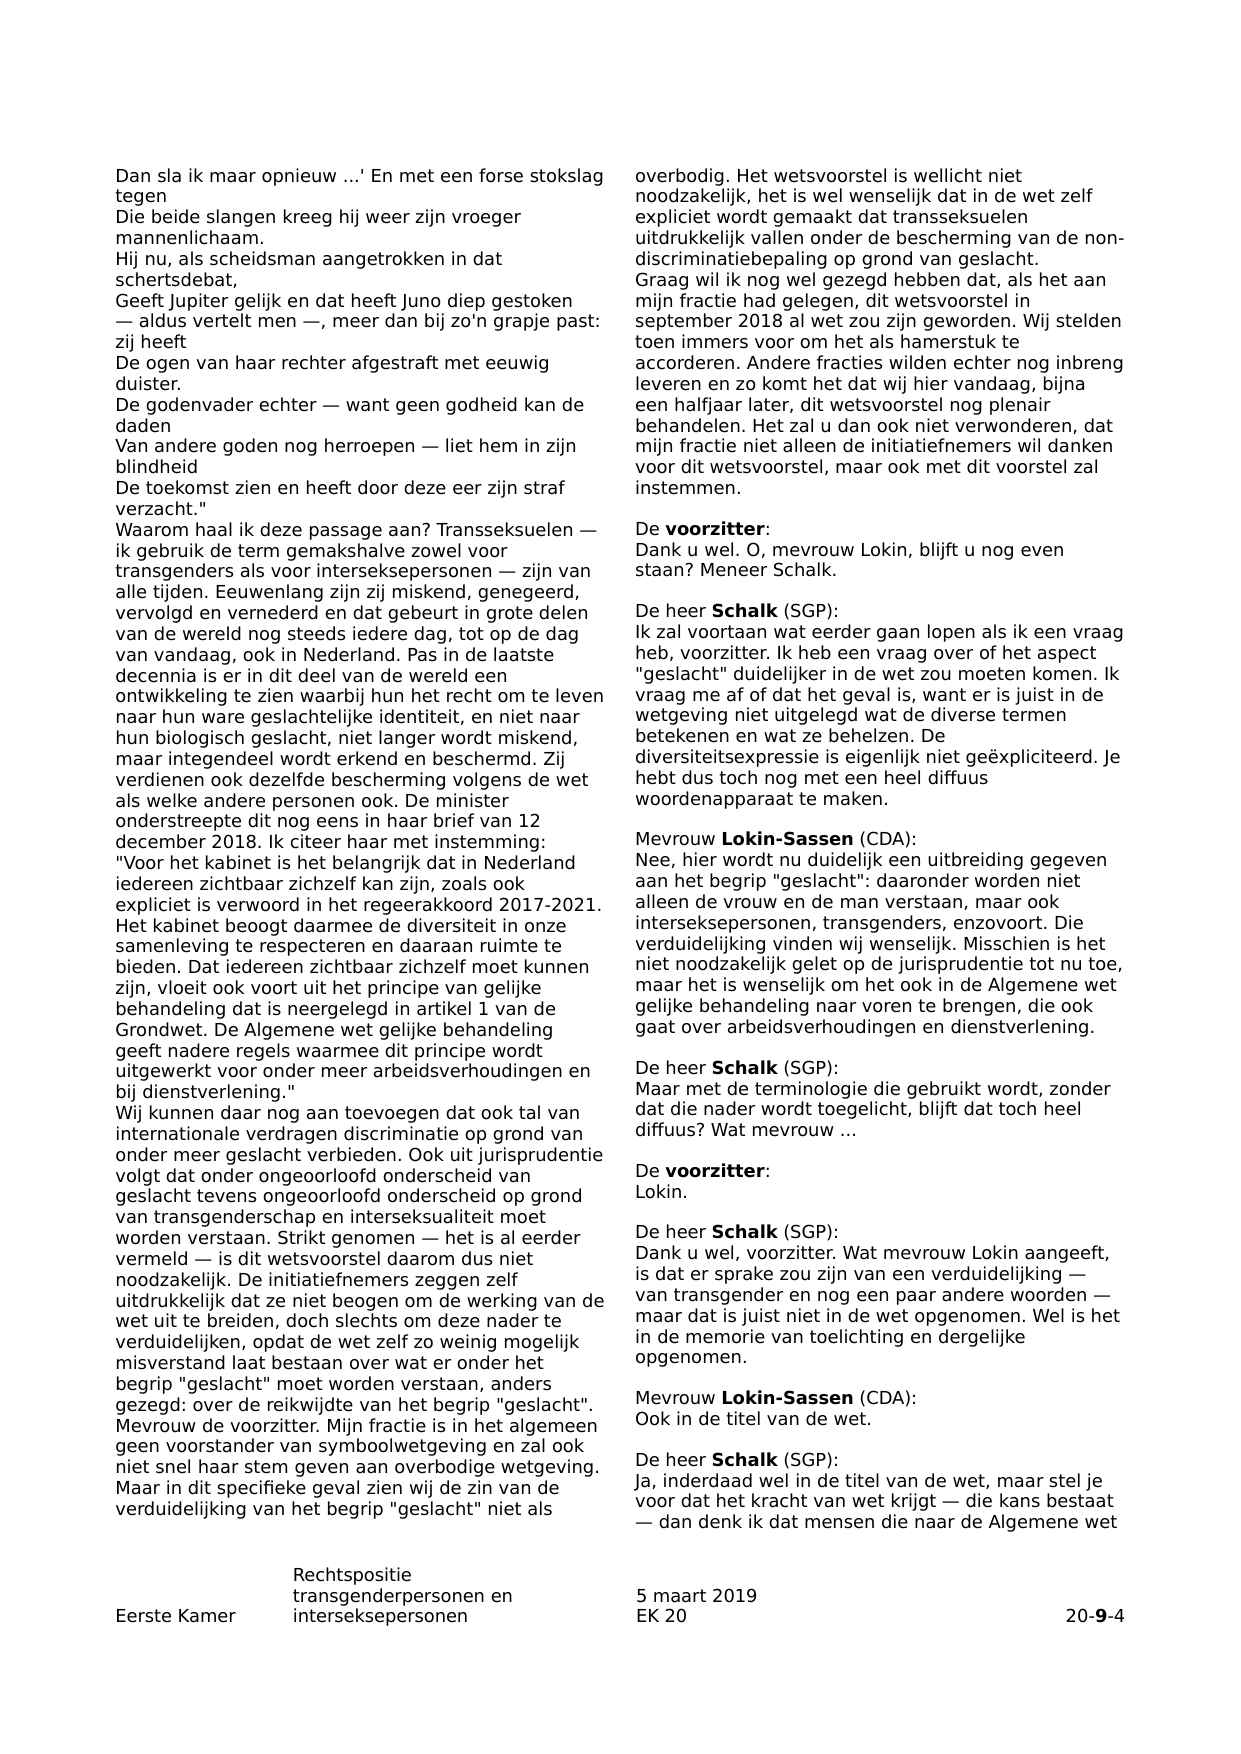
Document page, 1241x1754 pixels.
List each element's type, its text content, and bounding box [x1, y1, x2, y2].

text Waarom haal ik deze passage aan? Transseksuelen — ik gebruik de term gemakshalve zowel voor transgenders als voor interseksepersonen — zijn van alle tijden. Eeuwenlang zijn zij miskend, genegeerd, vervolgd en vernederd en dat gebeurt in grote delen van de wereld nog steeds iedere dag, tot op de dag van vandaag, ook in Nederland. Pas in de laatste decennia is er in dit deel van de wereld een ontwikkeling te zien waarbij hun het recht om te leven naar hun ware geslachtelijke identiteit, en niet naar hun biologisch geslacht, niet langer wordt miskend, maar integendeel wordt erkend en beschermd. Zij verdienen ook dezelfde bescherming volgens de wet als welke andere personen ook. De minister onderstreepte dit nog eens in haar brief van 12 december 2018. Ik citeer haar met instemming: [115, 519, 605, 853]
text "Voor het kabinet is het belangrijk dat in Nederland iedereen zichtbaar zichzelf kan zijn, zoals ook expliciet is verwoord in het regeerakkoord 2017-2021. Het kabinet beoogt daarmee de diversiteit in onze samenleving te respecteren en daaraan ruimte te bieden. Dat iedereen zichtbaar zichzelf moet kunnen zijn, vloeit ook voort uit het principe van gelijke behandeling dat is neergelegd in artikel 1 van de Grondwet. De Algemene wet gelijke behandeling geeft nadere regels waarmee dit principe wordt uitgewerkt voor onder meer arbeidsverhoudingen en bij dienstverlening." [115, 853, 605, 1103]
text Dank u wel. O, mevrouw Lokin, blijft u nog even staan? Meneer Schalk. [635, 539, 1125, 581]
text Mevrouw de voorzitter. Mijn fractie is in het algemeen geen voorstander van symboolwetgeving en zal ook niet snel haar stem geven aan overbodige wetgeving. Maar in dit specifieke geval zien wij de zin van de verduidelijking van het begrip "geslacht" niet als [115, 1415, 605, 1519]
text Dank u wel, voorzitter. Wat mevrouw Lokin aangeeft, is dat er sprake zou zijn van een verduidelijking — van transgender en nog een paar andere woorden — maar dat is juist niet in de wet opgenomen. Wel is het in de memorie van toelichting en dergelijke opgenomen. [635, 1243, 1125, 1368]
text De toekomst zien en heeft door deze eer zijn straf verzacht." [115, 478, 605, 519]
text De heer Schalk (SGP): [635, 601, 1125, 622]
text Mevrouw Lokin-Sassen (CDA): [635, 1388, 1125, 1409]
text Geeft Jupiter gelijk en dat heeft Juno diep gestoken [115, 290, 605, 311]
text Maar met de terminologie die gebruikt wordt, zonder dat die nader wordt toegelicht, blijft dat toch heel diffuus? Wat mevrouw ... [635, 1078, 1125, 1141]
text De ogen van haar rechter afgestraft met eeuwig duister. [115, 353, 605, 394]
text Mevrouw Lokin-Sassen (CDA): [635, 829, 1125, 850]
text De heer Schalk (SGP): [635, 1449, 1125, 1470]
text Ja, inderdaad wel in de titel van de wet, maar stel je voor dat het kracht van wet krijgt — die kans bestaat — dan denk ik dat mensen die naar de Algemene wet [635, 1470, 1125, 1533]
text — aldus vertelt men —, meer dan bij zo'n grapje past: zij heeft [115, 311, 605, 353]
text De voorzitter: [635, 1161, 1125, 1181]
text Ik zal voortaan wat eerder gaan lopen als ik een vraag heb, voorzitter. Ik heb een vraag over of het aspect "geslacht" duidelijker in de wet zou moeten komen. Ik vraag me af of dat het geval is, want er is juist in de wetgeving niet uitgelegd wat de diverse termen betekenen en wat ze behelzen. De diversiteitsexpressie is eigenlijk niet geëxpliciteerd. Je hebt dus toch nog met een heel diffuus woordenapparaat te maken. [635, 622, 1125, 809]
text De heer Schalk (SGP): [635, 1057, 1125, 1078]
text Hij nu, als scheidsman aangetrokken in dat schertsdebat, [115, 249, 605, 290]
text Lokin. [635, 1181, 1125, 1202]
text Wij kunnen daar nog aan toevoegen dat ook tal van internationale verdragen discriminatie op grond van onder meer geslacht verbieden. Ook uit jurisprudentie volgt dat onder ongeoorloofd onderscheid van geslacht tevens ongeoorloofd onderscheid op grond van transgenderschap en interseksualiteit moet worden verstaan. Strikt genomen — het is al eerder vermeld — is dit wetsvoorstel daarom dus niet noodzakelijk. De initiatiefnemers zeggen zelf uitdrukkelijk dat ze niet beogen om de werking van de wet uit te breiden, doch slechts om deze nader te verduidelijken, opdat de wet zelf zo weinig mogelijk misverstand laat bestaan over wat er onder het begrip "geslacht" moet worden verstaan, anders gezegd: over de reikwijdte van het begrip "geslacht". [115, 1103, 605, 1415]
text Nee, hier wordt nu duidelijk een uitbreiding gegeven aan het begrip "geslacht": daaronder worden niet alleen de vrouw en de man verstaan, maar ook interseksepersonen, transgenders, enzovoort. Die verduidelijking vinden wij wenselijk. Misschien is het niet noodzakelijk gelet op de jurisprudentie tot nu toe, maar het is wenselijk om het ook in de Algemene wet gelijke behandeling naar voren te brengen, die ook gaat over arbeidsverhoudingen en dienstverlening. [635, 850, 1125, 1037]
text Graag wil ik nog wel gezegd hebben dat, als het aan mijn fractie had gelegen, dit wetsvoorstel in september 2018 al wet zou zijn geworden. Wij stelden toen immers voor om het als hamerstuk te accorderen. Andere fracties wilden echter nog inbreng leveren en zo komt het dat wij hier vandaag, bijna een halfjaar later, dit wetsvoorstel nog plenair behandelen. Het zal u dan ook niet verwonderen, dat mijn fractie niet alleen de initiatiefnemers wil danken voor dit wetsvoorstel, maar ook met dit voorstel zal instemmen. [635, 269, 1125, 499]
text De godenvader echter — want geen godheid kan de daden [115, 394, 605, 436]
text overbodig. Het wetsvoorstel is wellicht niet noodzakelijk, het is wel wenselijk dat in de wet zelf expliciet wordt gemaakt dat transseksuelen uitdrukkelijk vallen onder de bescherming van de non-discriminatiebepaling op grond van geslacht. [635, 165, 1125, 269]
text De heer Schalk (SGP): [635, 1222, 1125, 1243]
text De voorzitter: [635, 519, 1125, 539]
text Die beide slangen kreeg hij weer zijn vroeger mannenlichaam. [115, 207, 605, 249]
text Dan sla ik maar opnieuw ...' En met een forse stokslag tegen [115, 165, 605, 207]
text Ook in de titel van de wet. [635, 1409, 1125, 1429]
text Van andere goden nog herroepen — liet hem in zijn blindheid [115, 436, 605, 478]
